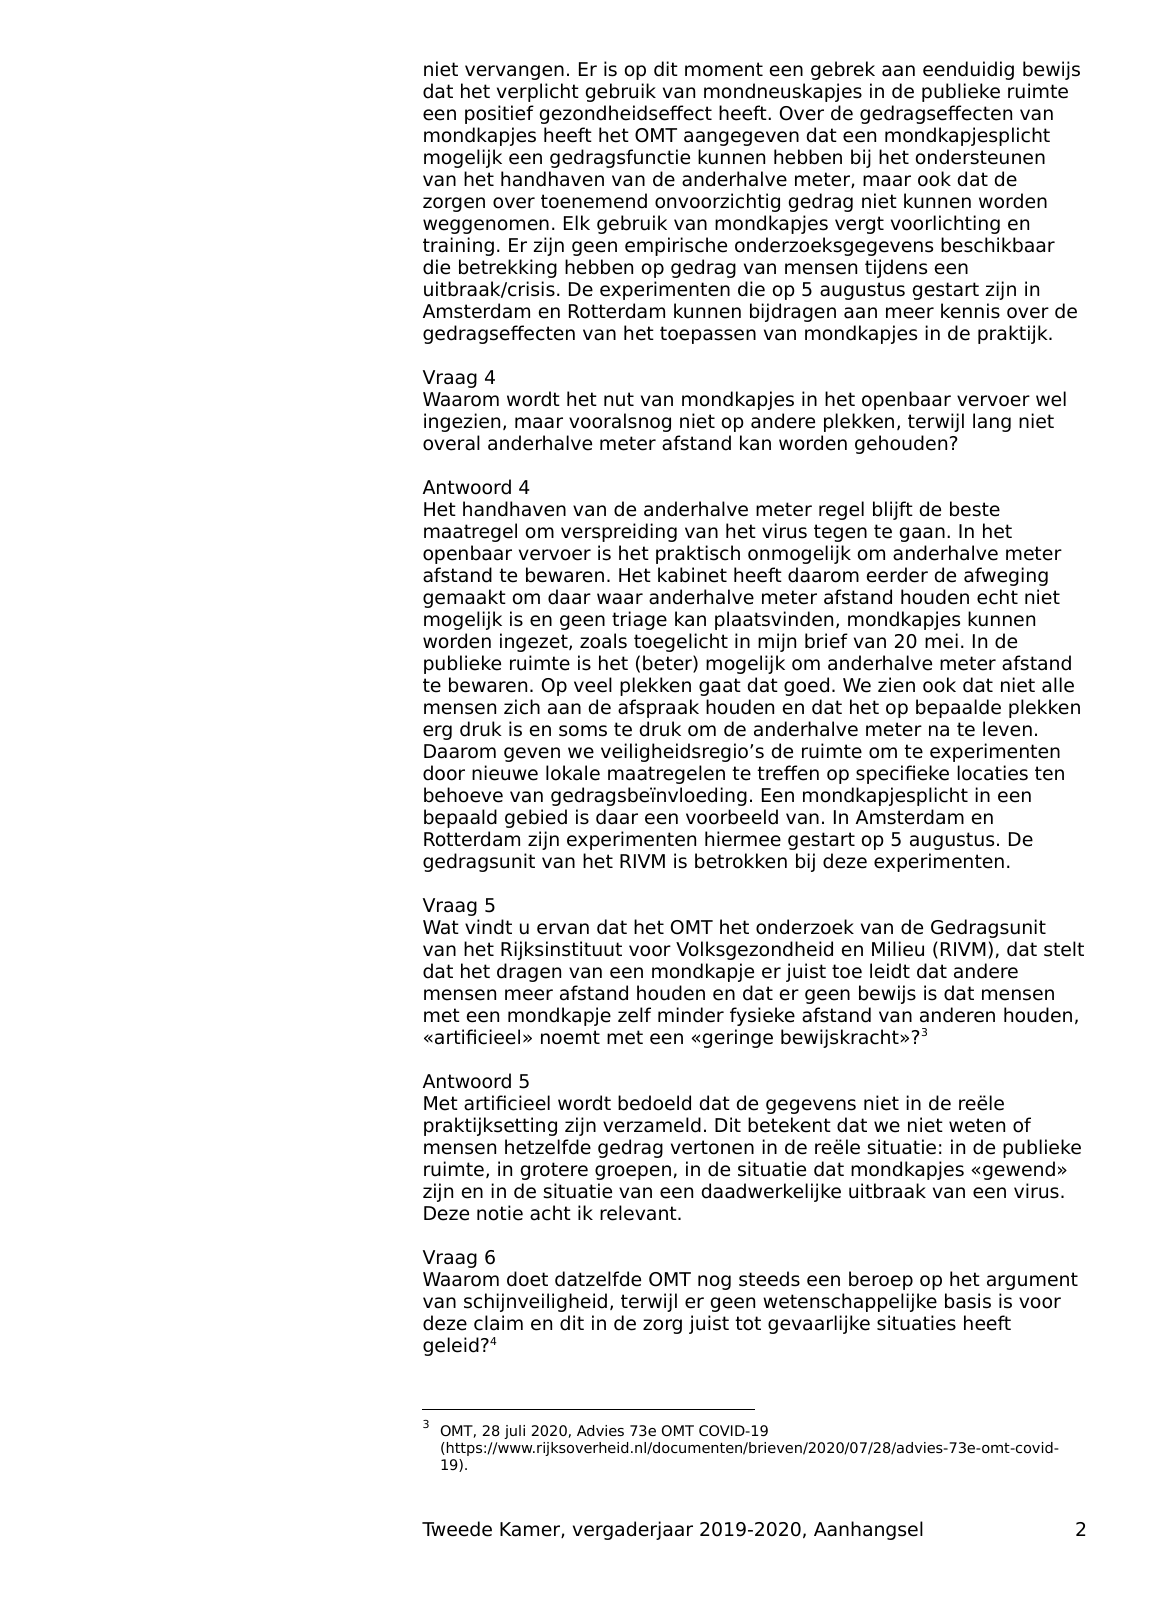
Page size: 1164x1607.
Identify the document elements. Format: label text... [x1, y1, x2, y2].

text niet vervangen. Er is op dit moment een gebrek aan eenduidig bewijs dat het verplicht gebruik van mondneuskapjes in de publieke ruimte een positief gezondheidseffect heeft. Over de gedragseffecten van mondkapjes heeft het OMT aangegeven dat een mondkapjesplicht mogelijk een gedragsfunctie kunnen hebben bij het ondersteunen van het handhaven van de anderhalve meter, maar ook dat de zorgen over toenemend onvoorzichtig gedrag niet kunnen worden weggenomen. Elk gebruik van mondkapjes vergt voorlichting en training. Er zijn geen empirische onderzoeksgegevens beschikbaar die betrekking hebben op gedrag van mensen tijdens een uitbraak/crisis. De experimenten die op 5 augustus gestart zijn in Amsterdam en Rotterdam kunnen bijdragen aan meer kennis over de gedragseffecten van het toepassen van mondkapjes in de praktijk. [422, 59, 1087, 345]
text Met artificieel wordt bedoeld dat de gegevens niet in de reële praktijksetting zijn verzameld. Dit betekent dat we niet weten of mensen hetzelfde gedrag vertonen in de reële situatie: in de publieke ruimte, in grotere groepen, in de situatie dat mondkapjes «gewend» zijn en in de situatie van een daadwerkelijke uitbraak van een virus. Deze notie acht ik relevant. [422, 1093, 1087, 1225]
text Waarom wordt het nut van mondkapjes in het openbaar vervoer wel ingezien, maar vooralsnog niet op andere plekken, terwijl lang niet overal anderhalve meter afstand kan worden gehouden? [422, 389, 1087, 455]
text Wat vindt u ervan dat het OMT het onderzoek van de Gedragsunit van het Rijksinstituut voor Volksgezondheid en Milieu (RIVM), dat stelt dat het dragen van een mondkapje er juist toe leidt dat andere mensen meer afstand houden en dat er geen bewijs is dat mensen met een mondkapje zelf minder fysieke afstand van anderen houden, «artificieel» noemt met een «geringe bewijskracht»? [422, 917, 1087, 1049]
text Antwoord 5 [422, 1071, 1087, 1093]
text Vraag 4 [422, 367, 1087, 389]
text OMT, 28 juli 2020, Advies 73e OMT COVID-19 (https://www.rijksoverheid.nl/documenten/brieven/2020/07/28/advies-73e-omt-covid-19). [422, 1418, 1087, 1474]
text Vraag 5 [422, 895, 1087, 917]
text Antwoord 4 [422, 477, 1087, 499]
text Het handhaven van de anderhalve meter regel blijft de beste maatregel om verspreiding van het virus tegen te gaan. In het openbaar vervoer is het praktisch onmogelijk om anderhalve meter afstand te bewaren. Het kabinet heeft daarom eerder de afweging gemaakt om daar waar anderhalve meter afstand houden echt niet mogelijk is en geen triage kan plaatsvinden, mondkapjes kunnen worden ingezet, zoals toegelicht in mijn brief van 20 mei. In de publieke ruimte is het (beter) mogelijk om anderhalve meter afstand te bewaren. Op veel plekken gaat dat goed. We zien ook dat niet alle mensen zich aan de afspraak houden en dat het op bepaalde plekken erg druk is en soms te druk om de anderhalve meter na te leven. Daarom geven we veiligheidsregio’s de ruimte om te experimenten door nieuwe lokale maatregelen te treffen op specifieke locaties ten behoeve van gedragsbeïnvloeding. Een mondkapjesplicht in een bepaald gebied is daar een voorbeeld van. In Amsterdam en Rotterdam zijn experimenten hiermee gestart op 5 augustus. De gedragsunit van het RIVM is betrokken bij deze experimenten. [422, 499, 1087, 873]
text Waarom doet datzelfde OMT nog steeds een beroep op het argument van schijnveiligheid, terwijl er geen wetenschappelijke basis is voor deze claim en dit in de zorg juist tot gevaarlijke situaties heeft geleid? [422, 1269, 1087, 1357]
text Vraag 6 [422, 1247, 1087, 1269]
